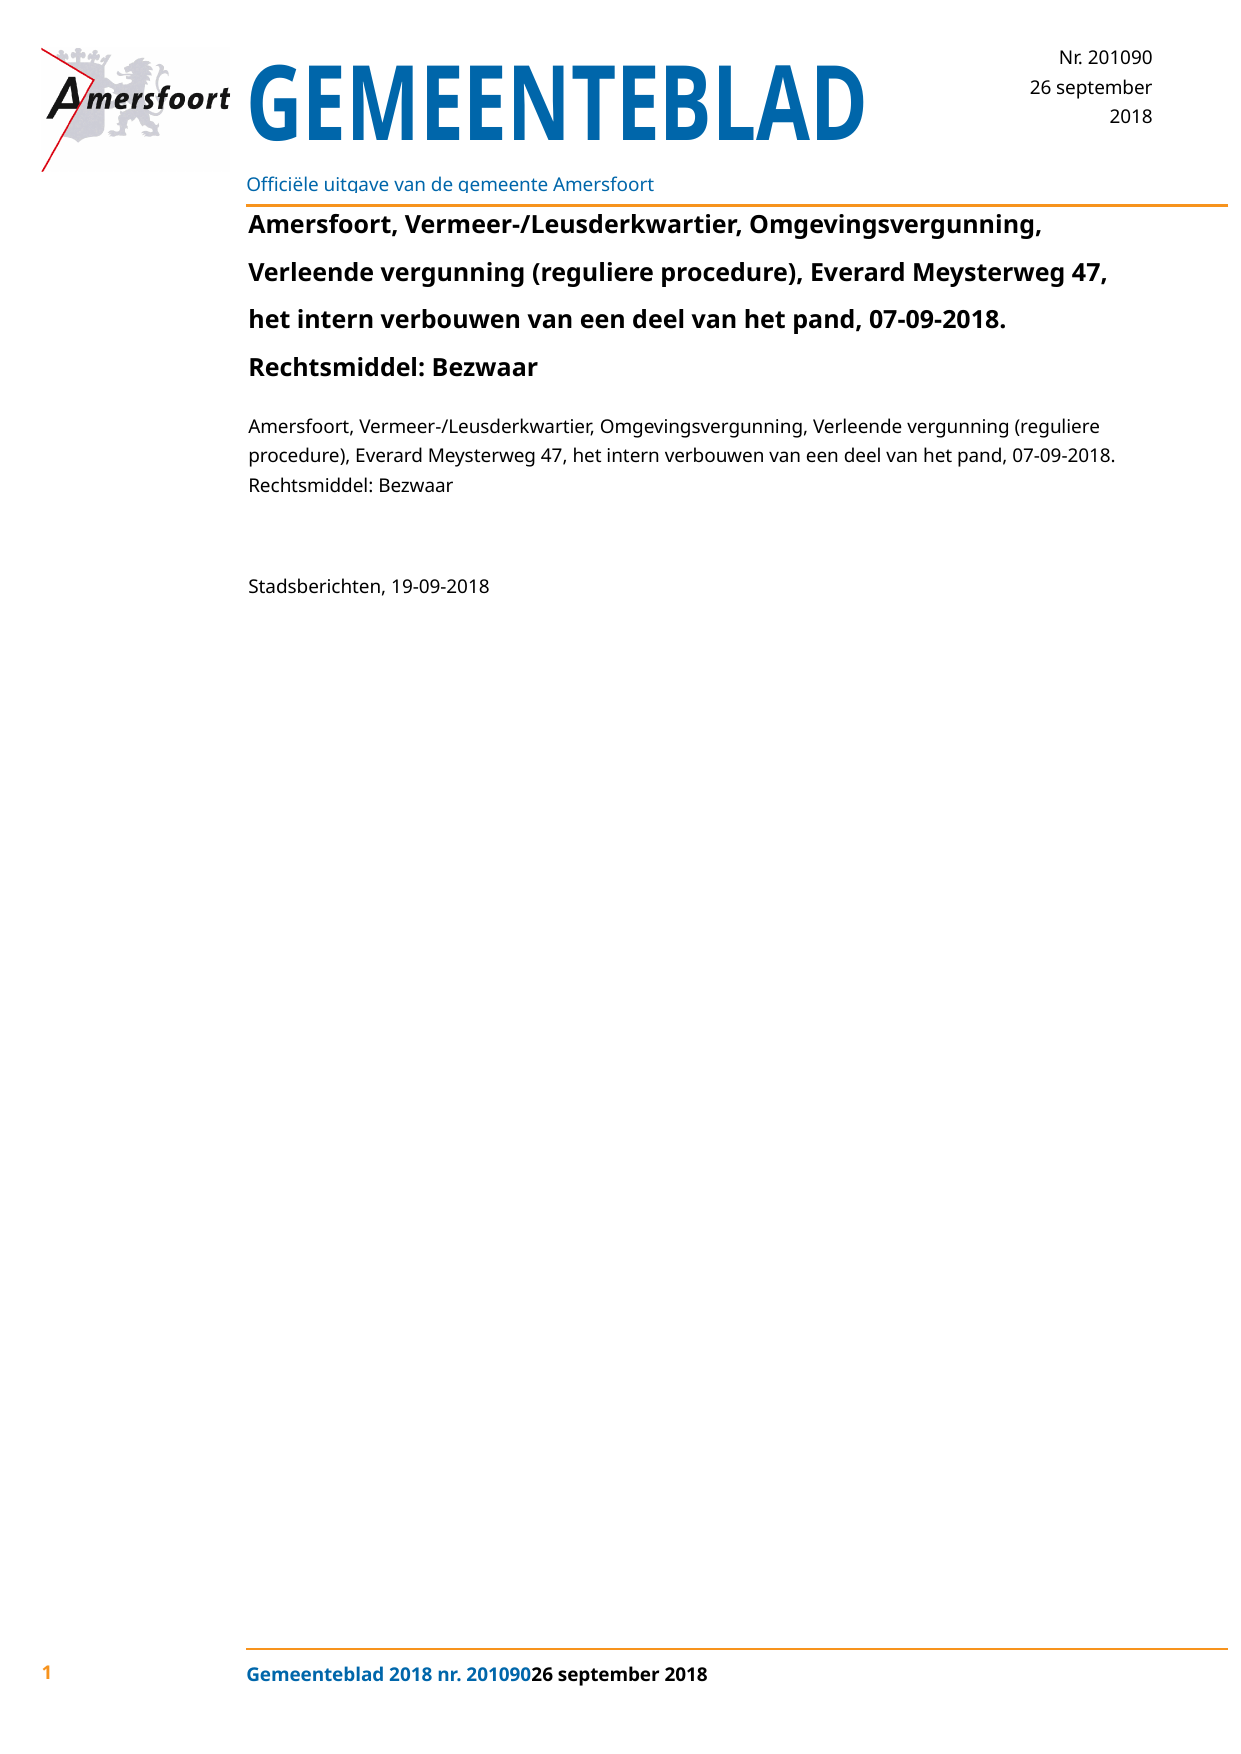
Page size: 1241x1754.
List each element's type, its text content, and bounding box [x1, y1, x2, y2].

picture [41, 47, 231, 172]
text Amersfoort, Vermeer-/Leusderkwartier, Omgevingsvergunning, Verleende vergunning (reguliere procedure), Everard Meysterweg 47, het intern verbouwen van een deel van het pand, 07-09-2018. Rechtsmiddel: Bezwaar [248, 207, 1152, 384]
text Amersfoort, Vermeer-/Leusderkwartier, Omgevingsvergunning, Verleende vergunning (reguliere procedure), Everard Meysterweg 47, het intern verbouwen van een deel van het pand, 07-09-2018. Rechtsmiddel: Bezwaar [248, 413, 1152, 498]
text Stadsberichten, 19-09-2018 [248, 573, 1152, 599]
